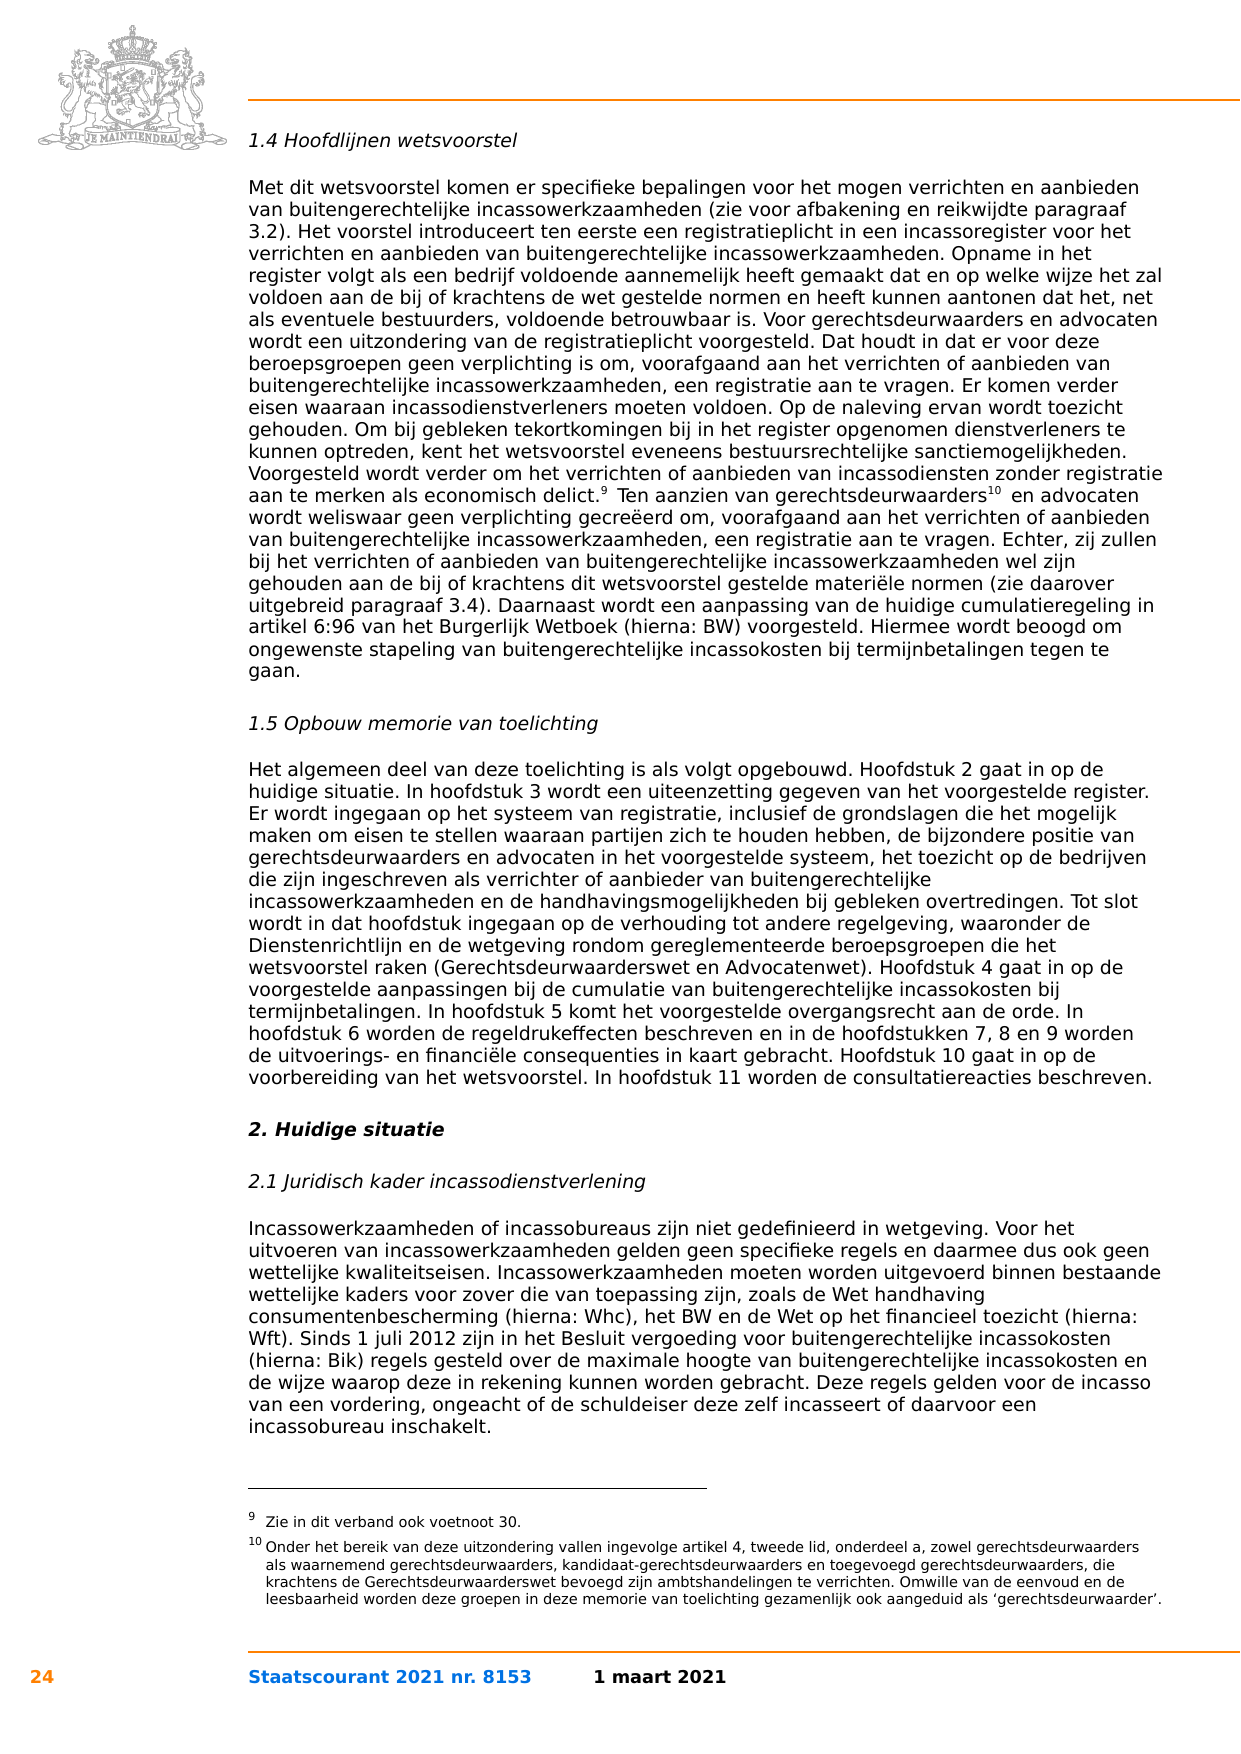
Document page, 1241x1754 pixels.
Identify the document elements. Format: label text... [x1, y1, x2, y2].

subtitle 2.1 Juridisch kader incassodienstverlening [248, 1171, 1163, 1193]
text Incassowerkzaamheden of incassobureaus zijn niet gedefinieerd in wetgeving. Voor het uitvoeren van incassowerkzaamheden gelden geen specifieke regels en daarmee dus ook geen wettelijke kwaliteitseisen. Incassowerkzaamheden moeten worden uitgevoerd binnen bestaande wettelijke kaders voor zover die van toepassing zijn, zoals de Wet handhaving consumentenbescherming (hierna: Whc), het BW en de Wet op het financieel toezicht (hierna: Wft). Sinds 1 juli 2012 zijn in het Besluit vergoeding voor buitengerechtelijke incassokosten (hierna: Bik) regels gesteld over de maximale hoogte van buitengerechtelijke incassokosten en de wijze waarop deze in rekening kunnen worden gebracht. Deze regels gelden voor de incasso van een vordering, ongeacht of de schuldeiser deze zelf incasseert of daarvoor een incassobureau inschakelt. [248, 1218, 1163, 1438]
text Zie in dit verband ook voetnoot 30. [248, 1510, 1163, 1532]
text Onder het bereik van deze uitzondering vallen ingevolge artikel 4, tweede lid, onderdeel a, zowel gerechtsdeurwaarders als waarnemend gerechtsdeurwaarders, kandidaat-gerechtsdeurwaarders en toegevoegd gerechtsdeurwaarders, die krachtens de Gerechtsdeurwaarderswet bevoegd zijn ambtshandelingen te verrichten. Omwille van de eenvoud en de leesbaarheid worden deze groepen in deze memorie van toelichting gezamenlijk ook aangeduid als ‘gerechtsdeurwaarder’. [248, 1535, 1163, 1608]
subtitle 1.5 Opbouw memorie van toelichting [248, 712, 1163, 734]
subtitle 2. Huidige situatie [248, 1119, 1163, 1141]
picture [38, 25, 227, 150]
text Met dit wetsvoorstel komen er specifieke bepalingen voor het mogen verrichten en aanbieden van buitengerechtelijke incassowerkzaamheden (zie voor afbakening en reikwijdte paragraaf 3.2). Het voorstel introduceert ten eerste een registratieplicht in een incassoregister voor het verrichten en aanbieden van buitengerechtelijke incassowerkzaamheden. Opname in het register volgt als een bedrijf voldoende aannemelijk heeft gemaakt dat en op welke wijze het zal voldoen aan de bij of krachtens de wet gestelde normen en heeft kunnen aantonen dat het, net als eventuele bestuurders, voldoende betrouwbaar is. Voor gerechtsdeurwaarders en advocaten wordt een uitzondering van de registratieplicht voorgesteld. Dat houdt in dat er voor deze beroepsgroepen geen verplichting is om, voorafgaand aan het verrichten of aanbieden van buitengerechtelijke incassowerkzaamheden, een registratie aan te vragen. Er komen verder eisen waaraan incassodienstverleners moeten voldoen. Op de naleving ervan wordt toezicht gehouden. Om bij gebleken tekortkomingen bij in het register opgenomen dienstverleners te kunnen optreden, kent het wetsvoorstel eveneens bestuursrechtelijke sanctiemogelijkheden. Voorgesteld wordt verder om het verrichten of aanbieden van incassodiensten zonder registratie aan te merken als economisch delict. Ten aanzien van gerechtsdeurwaarders en advocaten wordt weliswaar geen verplichting gecreëerd om, voorafgaand aan het verrichten of aanbieden van buitengerechtelijke incassowerkzaamheden, een registratie aan te vragen. Echter, zij zullen bij het verrichten of aanbieden van buitengerechtelijke incassowerkzaamheden wel zijn gehouden aan de bij of krachtens dit wetsvoorstel gestelde materiële normen (zie daarover uitgebreid paragraaf 3.4). Daarnaast wordt een aanpassing van de huidige cumulatieregeling in artikel 6:96 van het Burgerlijk Wetboek (hierna: BW) voorgesteld. Hiermee wordt beoogd om ongewenste stapeling van buitengerechtelijke incassokosten bij termijnbetalingen tegen te gaan. [248, 177, 1163, 682]
text Het algemeen deel van deze toelichting is als volgt opgebouwd. Hoofdstuk 2 gaat in op de huidige situatie. In hoofdstuk 3 wordt een uiteenzetting gegeven van het voorgestelde register. Er wordt ingegaan op het systeem van registratie, inclusief de grondslagen die het mogelijk maken om eisen te stellen waaraan partijen zich te houden hebben, de bijzondere positie van gerechtsdeurwaarders en advocaten in het voorgestelde systeem, het toezicht op de bedrijven die zijn ingeschreven als verrichter of aanbieder van buitengerechtelijke incassowerkzaamheden en de handhavingsmogelijkheden bij gebleken overtredingen. Tot slot wordt in dat hoofdstuk ingegaan op de verhouding tot andere regelgeving, waaronder de Dienstenrichtlijn en de wetgeving rondom gereglementeerde beroepsgroepen die het wetsvoorstel raken (Gerechtsdeurwaarderswet en Advocatenwet). Hoofdstuk 4 gaat in op de voorgestelde aanpassingen bij de cumulatie van buitengerechtelijke incassokosten bij termijnbetalingen. In hoofdstuk 5 komt het voorgestelde overgangsrecht aan de orde. In hoofdstuk 6 worden de regeldrukeffecten beschreven en in de hoofdstukken 7, 8 en 9 worden de uitvoerings- en financiële consequenties in kaart gebracht. Hoofdstuk 10 gaat in op de voorbereiding van het wetsvoorstel. In hoofdstuk 11 worden de consultatiereacties beschreven. [248, 759, 1163, 1089]
subtitle 1.4 Hoofdlijnen wetsvoorstel [248, 130, 1163, 152]
